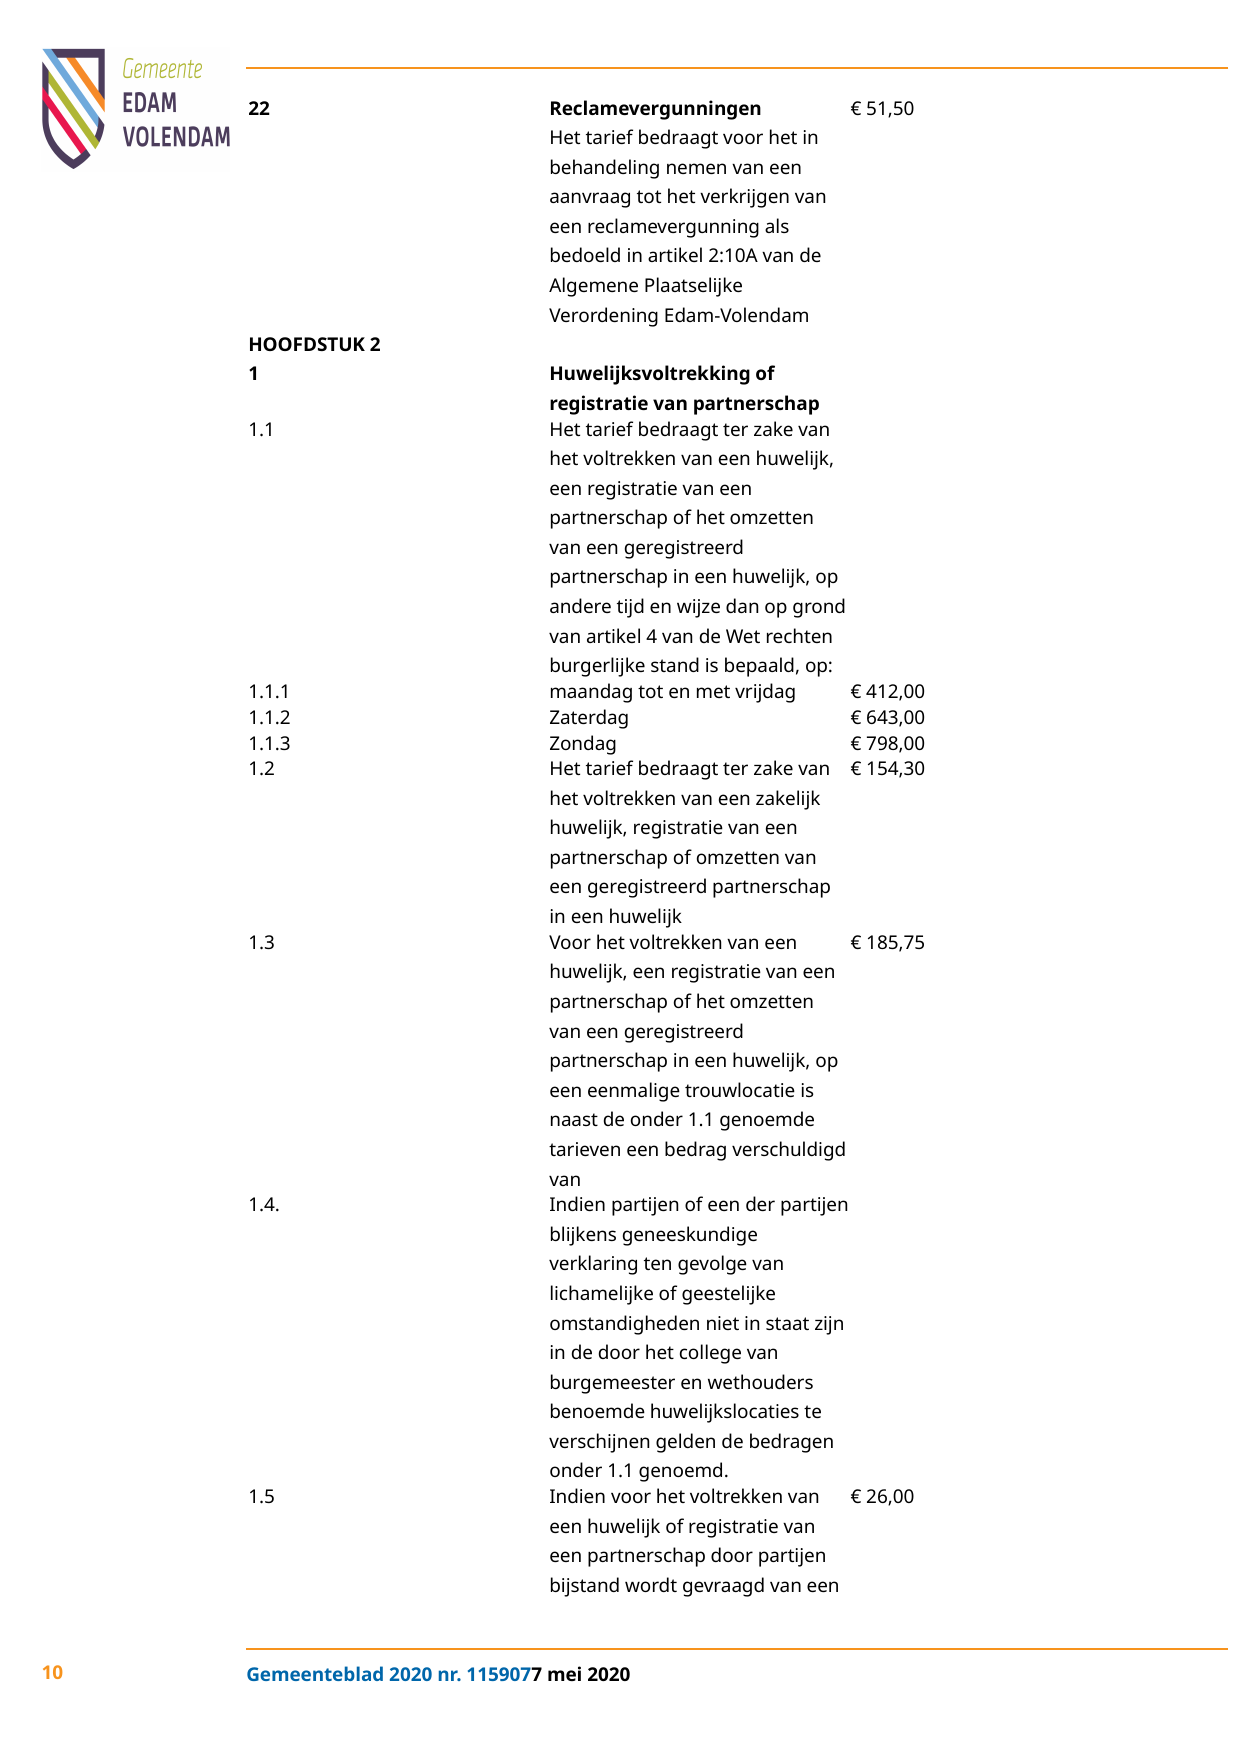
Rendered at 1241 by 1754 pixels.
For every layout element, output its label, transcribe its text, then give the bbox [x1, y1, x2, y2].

table_cell € 798,00 [850, 730, 1152, 755]
table_cell Zaterdag [549, 704, 850, 730]
table_cell Reclamevergunningen Het tarief bedraagt voor het in behandeling nemen van een aanvraag tot het verkrijgen van een reclamevergunning als bedoeld in artikel 2:10A van de Algemene Plaatselijke Verordening Edam-Volendam [549, 95, 850, 328]
table_cell Het tarief bedraagt ter zake van het voltrekken van een huwelijk, een registratie van een partnerschap of het omzetten van een geregistreerd partnerschap in een huwelijk, op andere tijd en wijze dan op grond van artikel 4 van de Wet rechten burgerlijke stand is bepaald, op: [549, 416, 850, 678]
table_cell 1.4. [248, 1191, 549, 1483]
picture [41, 47, 231, 172]
table_cell Indien partijen of een der partijen blijkens geneeskundige verklaring ten gevolge van lichamelijke of geestelijke omstandigheden niet in staat zijn in de door het college van burgemeester en wethouders benoemde huwelijkslocaties te verschijnen gelden de bedragen onder 1.1 genoemd. [549, 1191, 850, 1483]
table_cell [850, 416, 1152, 678]
table_cell € 185,75 [850, 929, 1152, 1191]
table_cell € 412,00 [850, 678, 1152, 704]
table_header 1 [248, 361, 549, 416]
table_cell 1.5 [248, 1484, 549, 1598]
table_header Huwelijksvoltrekking of registratie van partnerschap [549, 361, 850, 416]
table_cell 22 [248, 95, 549, 328]
table_cell 1.1.2 [248, 704, 549, 730]
table_cell 1.1 [248, 416, 549, 678]
table_cell 1.1.1 [248, 678, 549, 704]
table_cell € 51,50 [850, 95, 1152, 328]
table_cell Het tarief bedraagt ter zake van het voltrekken van een zakelijk huwelijk, registratie van een partnerschap of omzetten van een geregistreerd partnerschap in een huwelijk [549, 755, 850, 929]
table_cell € 154,30 [850, 755, 1152, 929]
table_cell € 26,00 [850, 1484, 1152, 1598]
table_cell Indien voor het voltrekken van een huwelijk of registratie van een partnerschap door partijen bijstand wordt gevraagd van een [549, 1484, 850, 1598]
table_cell € 643,00 [850, 704, 1152, 730]
table_cell Voor het voltrekken van een huwelijk, een registratie van een partnerschap of het omzetten van een geregistreerd partnerschap in een huwelijk, op een eenmalige trouwlocatie is naast de onder 1.1 genoemde tarieven een bedrag verschuldigd van [549, 929, 850, 1191]
table_cell 1.3 [248, 929, 549, 1191]
table_cell maandag tot en met vrijdag [549, 678, 850, 704]
table_header [850, 361, 1152, 416]
text HOOFDSTUK 2 [248, 331, 1152, 357]
table_cell Zondag [549, 730, 850, 755]
table_cell 1.1.3 [248, 730, 549, 755]
table_cell 1.2 [248, 755, 549, 929]
table_cell [850, 1191, 1152, 1483]
